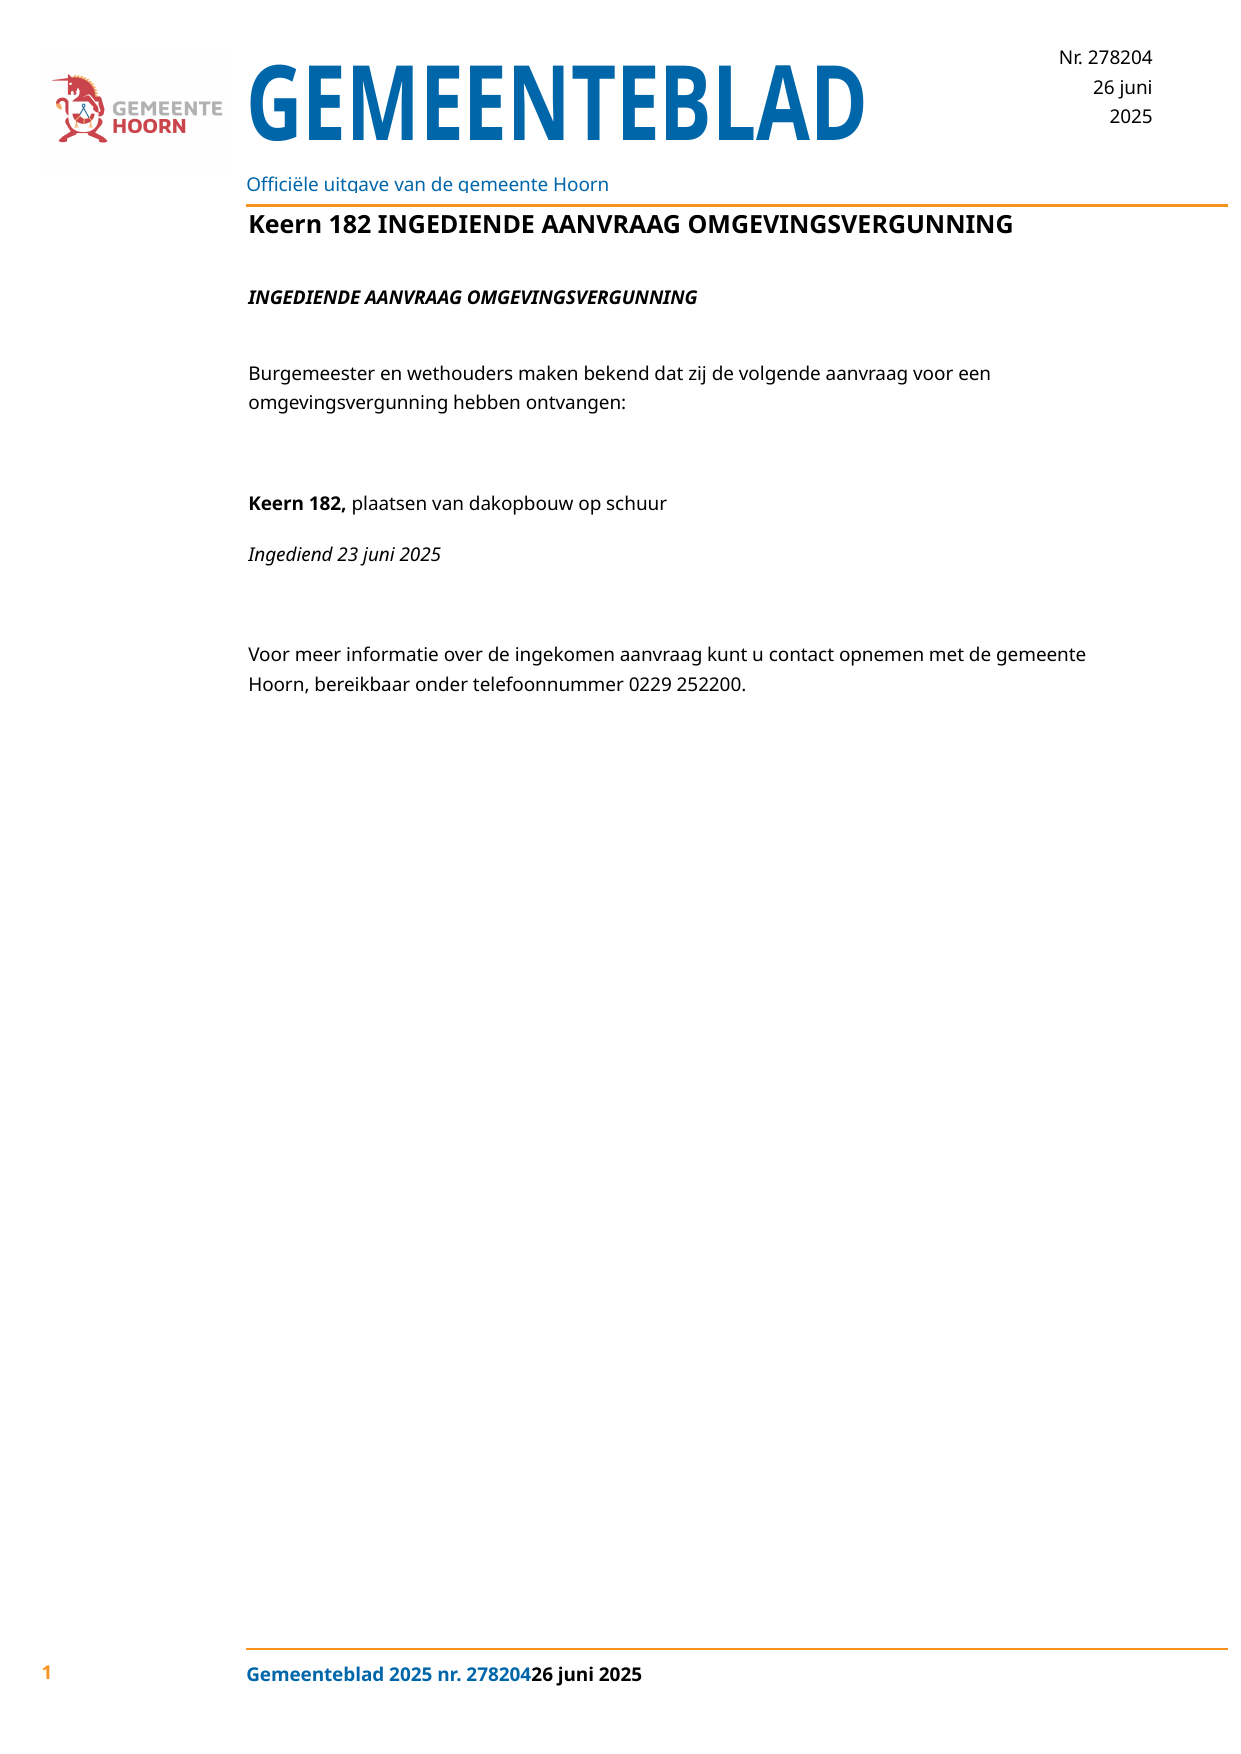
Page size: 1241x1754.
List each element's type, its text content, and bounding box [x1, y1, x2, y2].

text Burgemeester en wethouders maken bekend dat zij de volgende aanvraag voor een omgevingsvergunning hebben ontvangen: [248, 360, 1152, 415]
text Keern 182, plaatsen van dakopbouw op schuur [248, 490, 1152, 516]
text Voor meer informatie over de ingekomen aanvraag kunt u contact opnemen met de gemeente Hoorn, bereikbaar onder telefoonnummer 0229 252200. [248, 642, 1152, 697]
text Ingediend 23 juni 2025 [248, 541, 1152, 567]
picture [41, 47, 231, 172]
text INGEDIENDE AANVRAAG OMGEVINGSVERGUNNING [248, 284, 1152, 309]
text Keern 182 INGEDIENDE AANVRAAG OMGEVINGSVERGUNNING [248, 207, 1152, 241]
